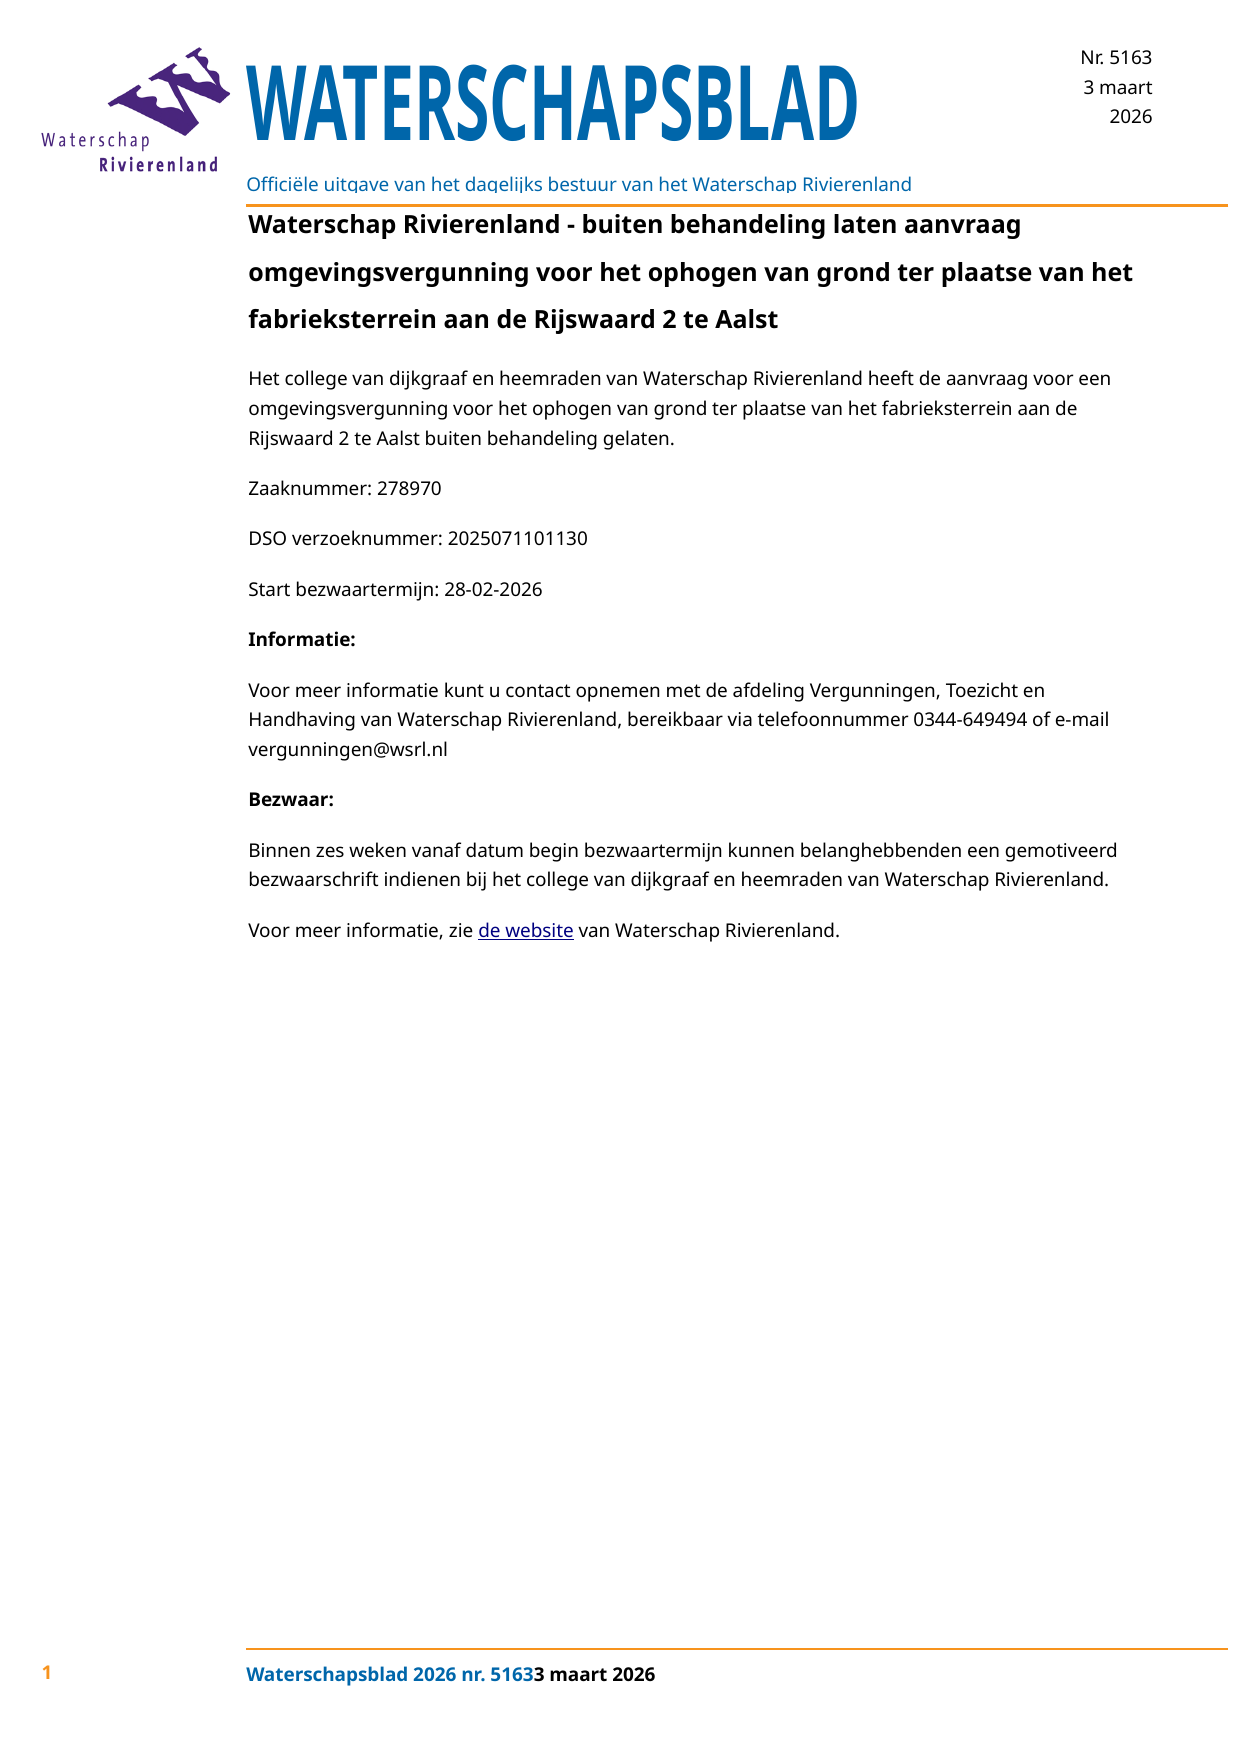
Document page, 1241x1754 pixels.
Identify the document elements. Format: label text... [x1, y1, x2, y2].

picture [41, 47, 231, 172]
text Het college van dijkgraaf en heemraden van Waterschap Rivierenland heeft de aanvraag voor een omgevingsvergunning voor het ophogen van grond ter plaatse van het fabrieksterrein aan de Rijswaard 2 te Aalst buiten behandeling gelaten. [248, 366, 1152, 450]
text Waterschap Rivierenland - buiten behandeling laten aanvraag omgevingsvergunning voor het ophogen van grond ter plaatse van het fabrieksterrein aan de Rijswaard 2 te Aalst [248, 207, 1152, 336]
text Start bezwaartermijn: 28-02-2026 [248, 576, 1152, 602]
text DSO verzoeknummer: 2025071101130 [248, 526, 1152, 551]
text Voor meer informatie, zie de website van Waterschap Rivierenland. [248, 917, 1152, 942]
text Zaaknummer: 278970 [248, 475, 1152, 501]
text Binnen zes weken vanaf datum begin bezwaartermijn kunnen belanghebbenden een gemotiveerd bezwaarschrift indienen bij het college van dijkgraaf en heemraden van Waterschap Rivierenland. [248, 837, 1152, 892]
text Bezwaar: [248, 786, 1152, 812]
text Informatie: [248, 626, 1152, 652]
text Voor meer informatie kunt u contact opnemen met de afdeling Vergunningen, Toezicht en Handhaving van Waterschap Rivierenland, bereikbaar via telefoonnummer 0344-649494 of e-mail vergunningen@wsrl.nl [248, 677, 1152, 762]
